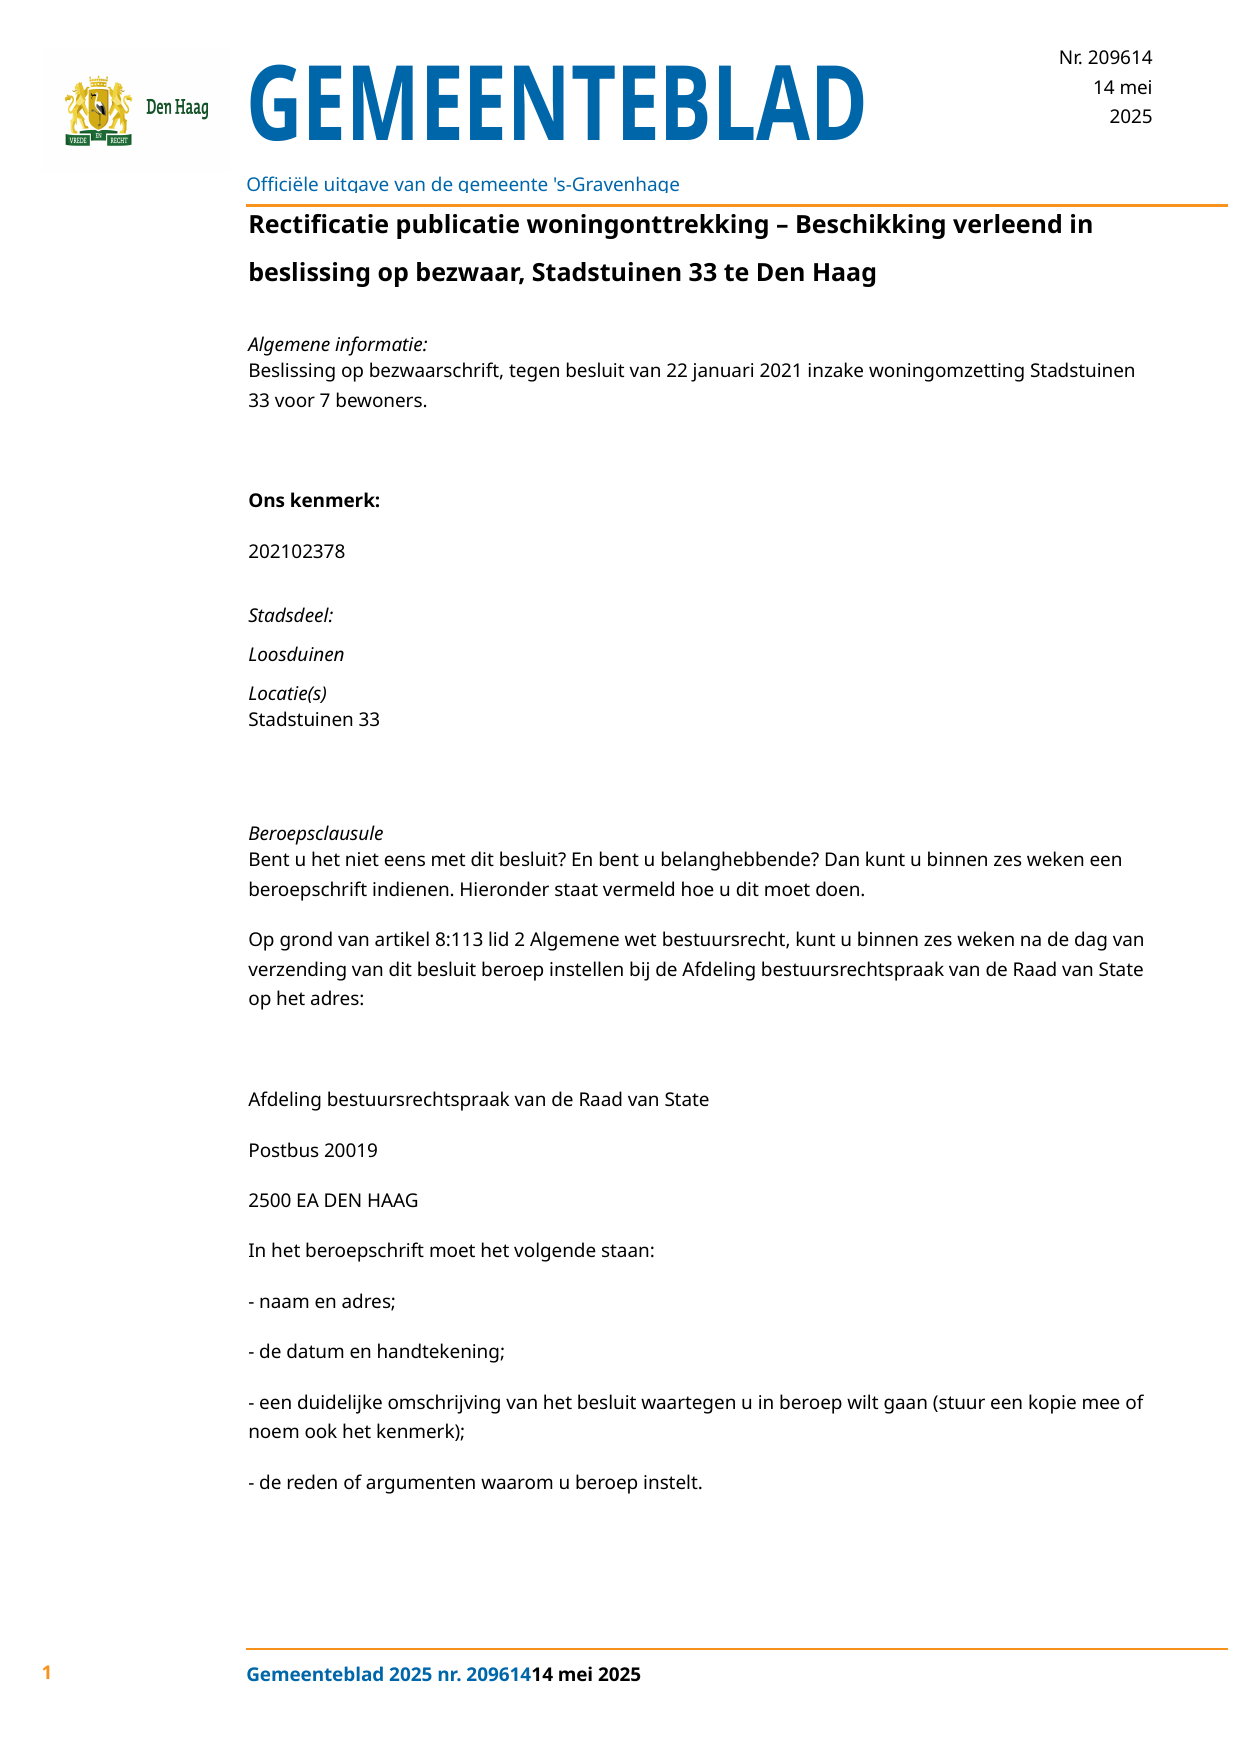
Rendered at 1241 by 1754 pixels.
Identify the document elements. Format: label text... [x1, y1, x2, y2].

text Stadstuinen 33 [248, 706, 1152, 732]
text Algemene informatie: [248, 331, 1152, 357]
text In het beroepschrift moet het volgende staan: [248, 1238, 1152, 1263]
text Stadsdeel: [248, 602, 1152, 628]
text - de datum en handtekening; [248, 1338, 1152, 1364]
text Beslissing op bezwaarschrift, tegen besluit van 22 januari 2021 inzake woningomzetting Stadstuinen 33 voor 7 bewoners. [248, 357, 1152, 412]
text 2500 EA DEN HAAG [248, 1187, 1152, 1213]
text - de reden of argumenten waarom u beroep instelt. [248, 1469, 1152, 1494]
text Loosduinen [248, 641, 1152, 667]
text - naam en adres; [248, 1288, 1152, 1314]
text Ons kenmerk: [248, 488, 1152, 513]
text Postbus 20019 [248, 1137, 1152, 1162]
picture [41, 47, 231, 172]
text Afdeling bestuursrechtspraak van de Raad van State [248, 1086, 1152, 1112]
text 202102378 [248, 538, 1152, 564]
text Locatie(s) [248, 681, 1152, 706]
text Rectificatie publicatie woningonttrekking – Beschikking verleend in beslissing op bezwaar, Stadstuinen 33 te Den Haag [248, 207, 1152, 288]
text Bent u het niet eens met dit besluit? En bent u belanghebbende? Dan kunt u binnen zes weken een beroepschrift indienen. Hieronder staat vermeld hoe u dit moet doen. [248, 846, 1152, 902]
text - een duidelijke omschrijving van het besluit waartegen u in beroep wilt gaan (stuur een kopie mee of noem ook het kenmerk); [248, 1389, 1152, 1444]
text Op grond van artikel 8:113 lid 2 Algemene wet bestuursrecht, kunt u binnen zes weken na de dag van verzending van dit besluit beroep instellen bij de Afdeling bestuursrechtspraak van de Raad van State op het adres: [248, 926, 1152, 1011]
text Beroepsclausule [248, 821, 1152, 846]
